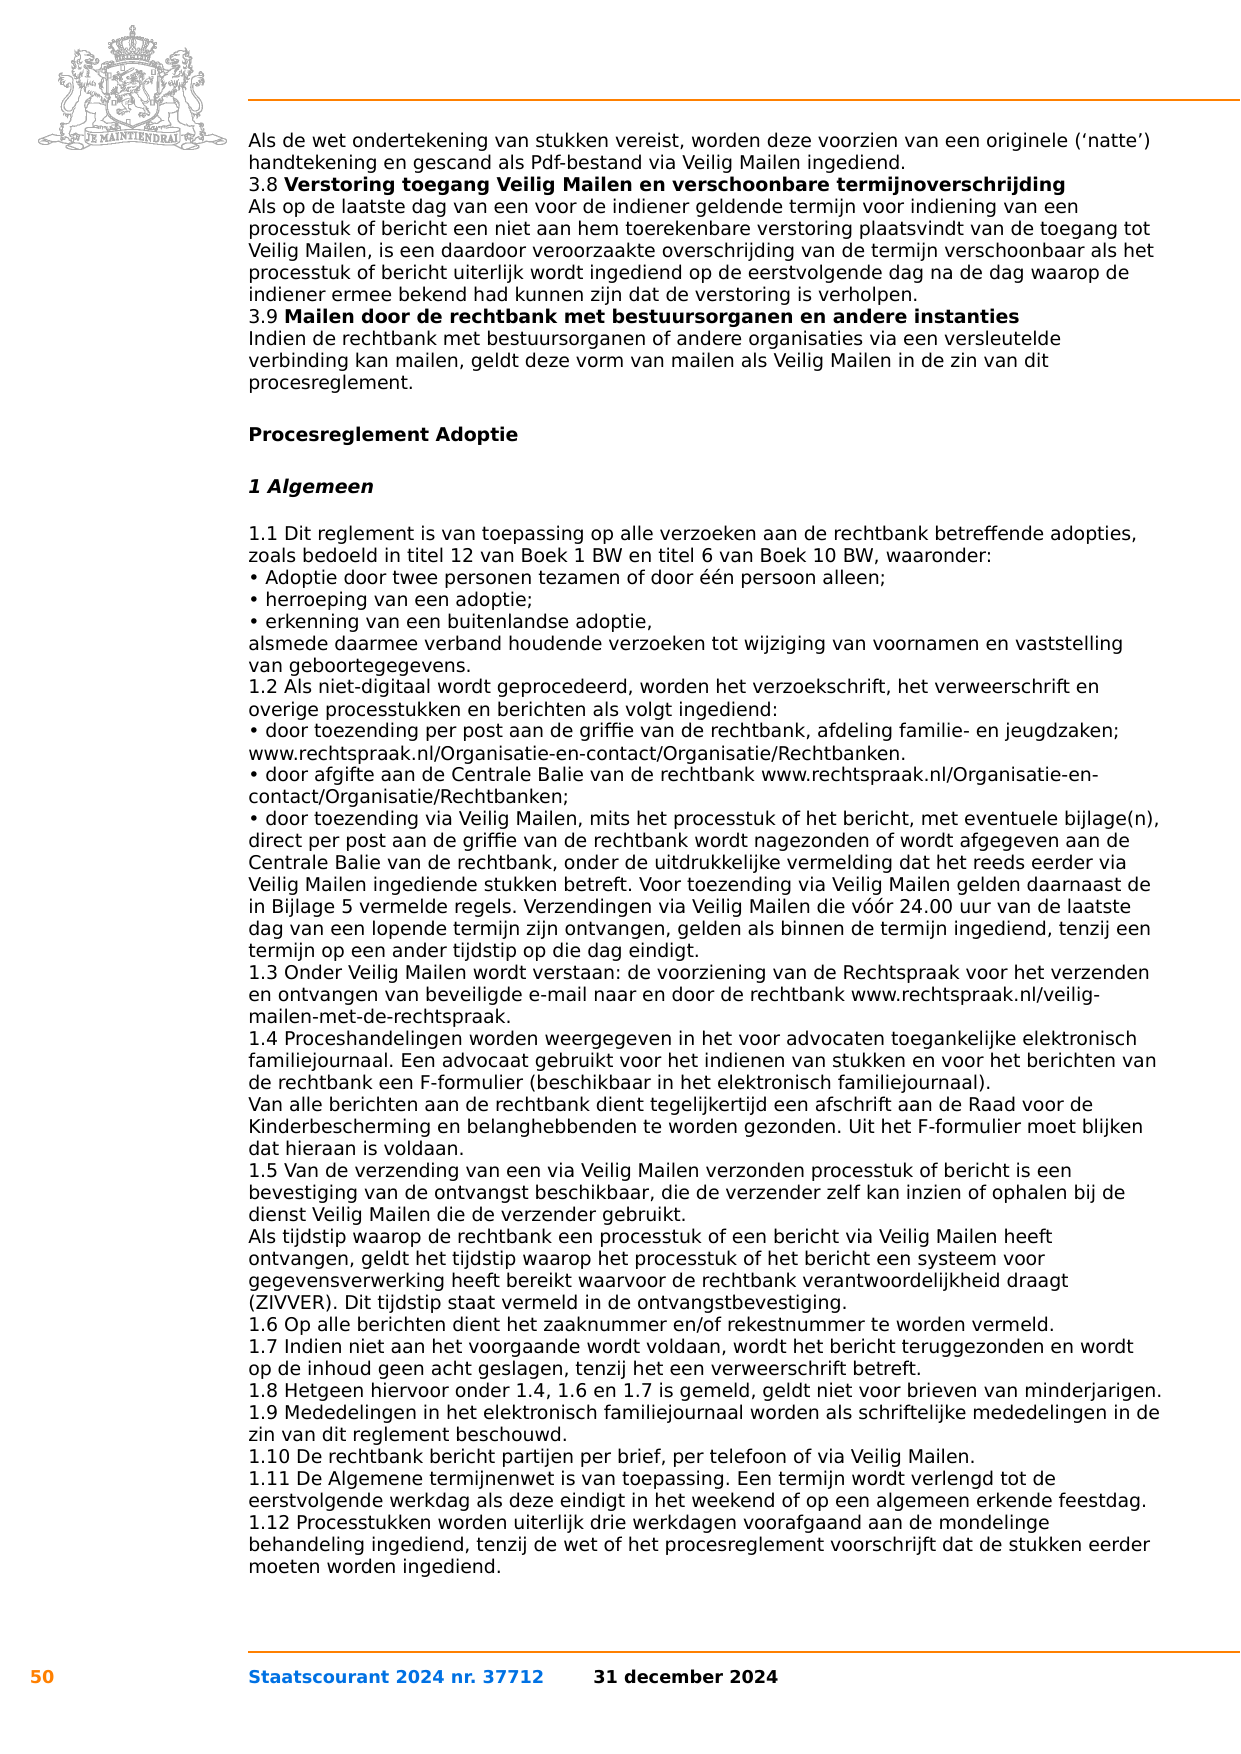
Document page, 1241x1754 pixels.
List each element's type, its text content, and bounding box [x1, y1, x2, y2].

text Van alle berichten aan de rechtbank dient tegelijkertijd een afschrift aan de Raad voor de Kinderbescherming en belanghebbenden te worden gezonden. Uit het F-formulier moet blijken dat hieraan is voldaan. [248, 1094, 1163, 1160]
text 1.1 Dit reglement is van toepassing op alle verzoeken aan de rechtbank betreffende adopties, zoals bedoeld in titel 12 van Boek 1 BW en titel 6 van Boek 10 BW, waaronder: [248, 523, 1163, 567]
text 1.8 Hetgeen hiervoor onder 1.4, 1.6 en 1.7 is gemeld, geldt niet voor brieven van minderjarigen. [248, 1380, 1163, 1402]
picture [38, 25, 227, 150]
text Indien de rechtbank met bestuursorganen of andere organisaties via een versleutelde verbinding kan mailen, geldt deze vorm van mailen als Veilig Mailen in de zin van dit procesreglement. [248, 328, 1163, 394]
text • door afgifte aan de Centrale Balie van de rechtbank www.rechtspraak.nl/Organisatie-en-contact/Organisatie/Rechtbanken; [248, 764, 1163, 808]
text 1.12 Processtukken worden uiterlijk drie werkdagen voorafgaand aan de mondelinge behandeling ingediend, tenzij de wet of het procesreglement voorschrijft dat de stukken eerder moeten worden ingediend. [248, 1512, 1163, 1578]
text 1.4 Proceshandelingen worden weergegeven in het voor advocaten toegankelijke elektronisch familiejournaal. Een advocaat gebruikt voor het indienen van stukken en voor het berichten van de rechtbank een F-formulier (beschikbaar in het elektronisch familiejournaal). [248, 1028, 1163, 1094]
subtitle 1 Algemeen [248, 476, 1163, 498]
text alsmede daarmee verband houdende verzoeken tot wijziging van voornamen en vaststelling van geboortegegevens. [248, 632, 1163, 676]
text • door toezending per post aan de griffie van de rechtbank, afdeling familie- en jeugdzaken; www.rechtspraak.nl/Organisatie-en-contact/Organisatie/Rechtbanken. [248, 720, 1163, 764]
text • erkenning van een buitenlandse adoptie, [248, 611, 1163, 632]
text • herroeping van een adoptie; [248, 588, 1163, 611]
text 1.5 Van de verzending van een via Veilig Mailen verzonden processtuk of bericht is een bevestiging van de ontvangst beschikbaar, die de verzender zelf kan inzien of ophalen bij de dienst Veilig Mailen die de verzender gebruikt. [248, 1160, 1163, 1226]
text 1.6 Op alle berichten dient het zaaknummer en/of rekestnummer te worden vermeld. [248, 1314, 1163, 1336]
text 1.10 De rechtbank bericht partijen per brief, per telefoon of via Veilig Mailen. [248, 1446, 1163, 1468]
text Als op de laatste dag van een voor de indiener geldende termijn voor indiening van een processtuk of bericht een niet aan hem toerekenbare verstoring plaatsvindt van de toegang tot Veilig Mailen, is een daardoor veroorzaakte overschrijding van de termijn verschoonbaar als het processtuk of bericht uiterlijk wordt ingediend op de eerstvolgende dag na de dag waarop de indiener ermee bekend had kunnen zijn dat de verstoring is verholpen. [248, 196, 1163, 306]
subtitle Procesreglement Adoptie [248, 424, 1163, 446]
text 1.11 De Algemene termijnenwet is van toepassing. Een termijn wordt verlengd tot de eerstvolgende werkdag als deze eindigt in het weekend of op een algemeen erkende feestdag. [248, 1468, 1163, 1512]
text 1.3 Onder Veilig Mailen wordt verstaan: de voorziening van de Rechtspraak voor het verzenden en ontvangen van beveiligde e-mail naar en door de rechtbank www.rechtspraak.nl/veilig-mailen-met-de-rechtspraak. [248, 962, 1163, 1028]
text • Adoptie door twee personen tezamen of door één persoon alleen; [248, 567, 1163, 588]
text 3.9 Mailen door de rechtbank met bestuursorganen en andere instanties [248, 306, 1163, 328]
text 3.8 Verstoring toegang Veilig Mailen en verschoonbare termijnoverschrijding [248, 174, 1163, 196]
text 1.2 Als niet-digitaal wordt geprocedeerd, worden het verzoekschrift, het verweerschrift en overige processtukken en berichten als volgt ingediend: [248, 676, 1163, 720]
text Als tijdstip waarop de rechtbank een processtuk of een bericht via Veilig Mailen heeft ontvangen, geldt het tijdstip waarop het processtuk of het bericht een systeem voor gegevensverwerking heeft bereikt waarvoor de rechtbank verantwoordelijkheid draagt (ZIVVER). Dit tijdstip staat vermeld in de ontvangstbevestiging. [248, 1226, 1163, 1314]
text • door toezending via Veilig Mailen, mits het processtuk of het bericht, met eventuele bijlage(n), direct per post aan de griffie van de rechtbank wordt nagezonden of wordt afgegeven aan de Centrale Balie van de rechtbank, onder de uitdrukkelijke vermelding dat het reeds eerder via Veilig Mailen ingediende stukken betreft. Voor toezending via Veilig Mailen gelden daarnaast de in Bijlage 5 vermelde regels. Verzendingen via Veilig Mailen die vóór 24.00 uur van de laatste dag van een lopende termijn zijn ontvangen, gelden als binnen de termijn ingediend, tenzij een termijn op een ander tijdstip op die dag eindigt. [248, 808, 1163, 962]
text Als de wet ondertekening van stukken vereist, worden deze voorzien van een originele (‘natte’) handtekening en gescand als Pdf-bestand via Veilig Mailen ingediend. [248, 130, 1163, 174]
text 1.9 Mededelingen in het elektronisch familiejournaal worden als schriftelijke mededelingen in de zin van dit reglement beschouwd. [248, 1402, 1163, 1446]
text 1.7 Indien niet aan het voorgaande wordt voldaan, wordt het bericht teruggezonden en wordt op de inhoud geen acht geslagen, tenzij het een verweerschrift betreft. [248, 1336, 1163, 1380]
